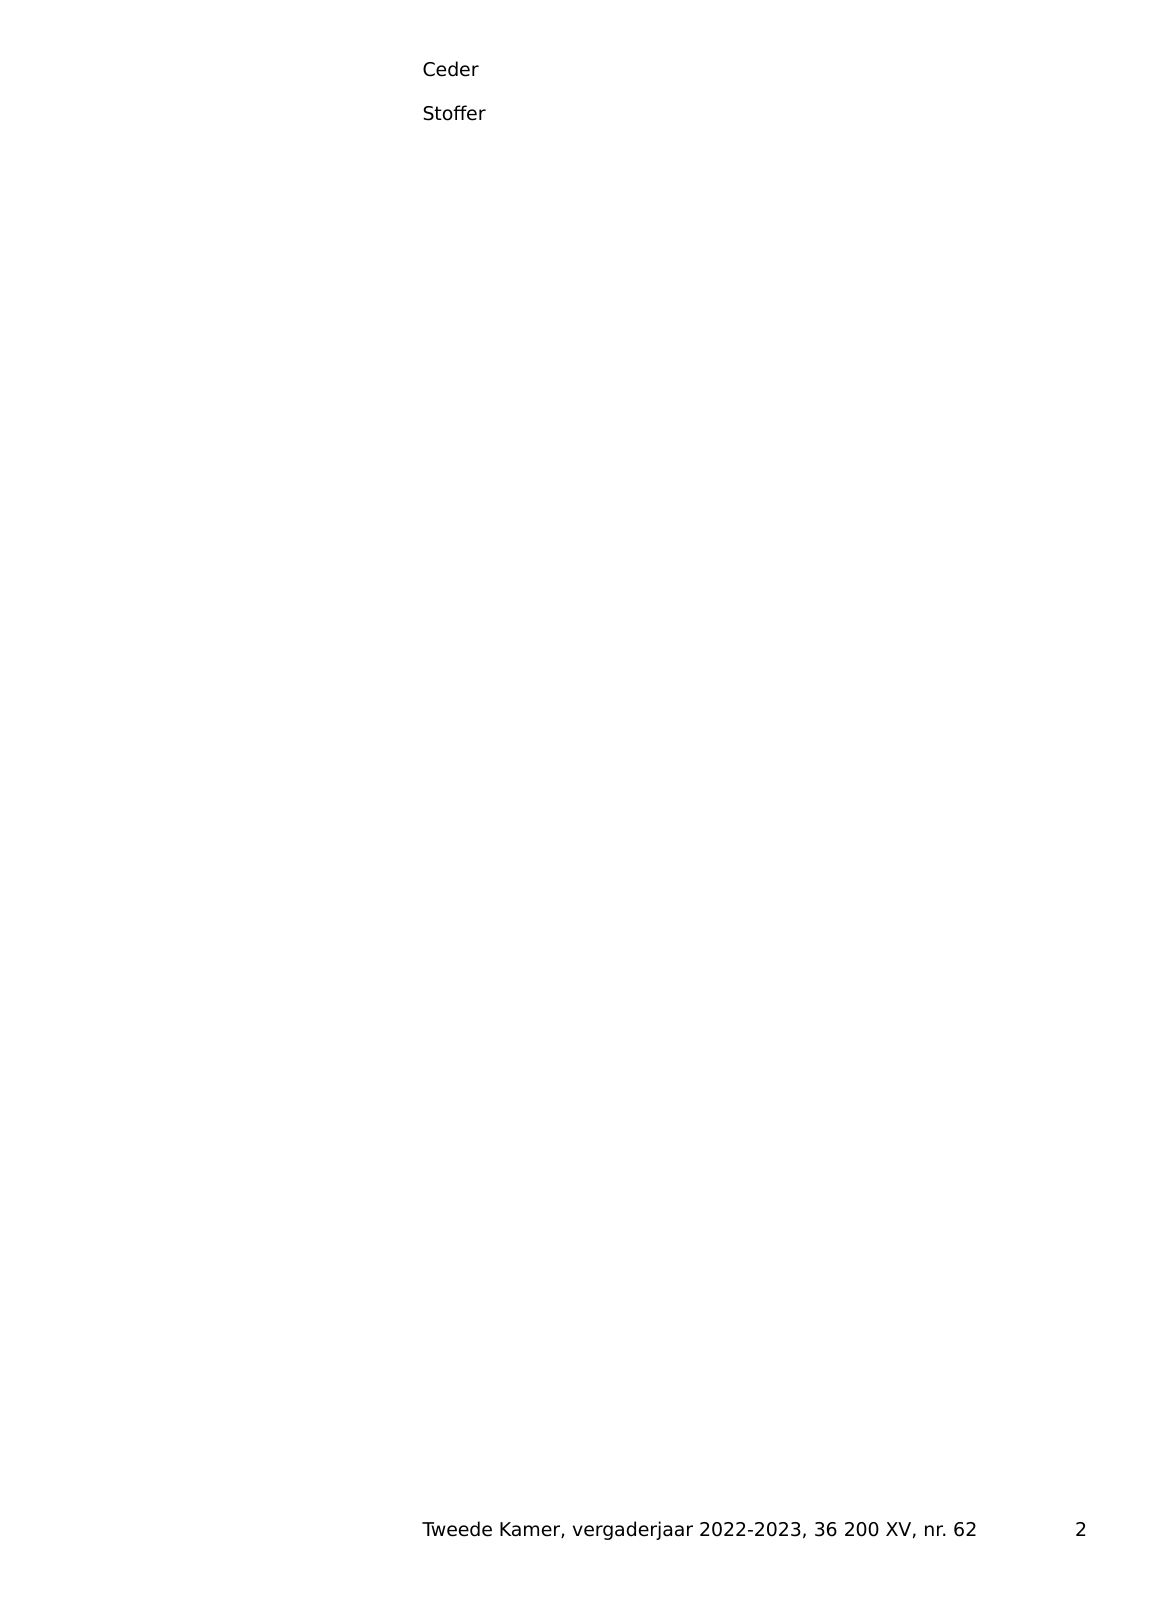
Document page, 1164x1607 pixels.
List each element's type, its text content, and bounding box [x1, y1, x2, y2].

text Ceder Stoffer [422, 59, 1087, 125]
